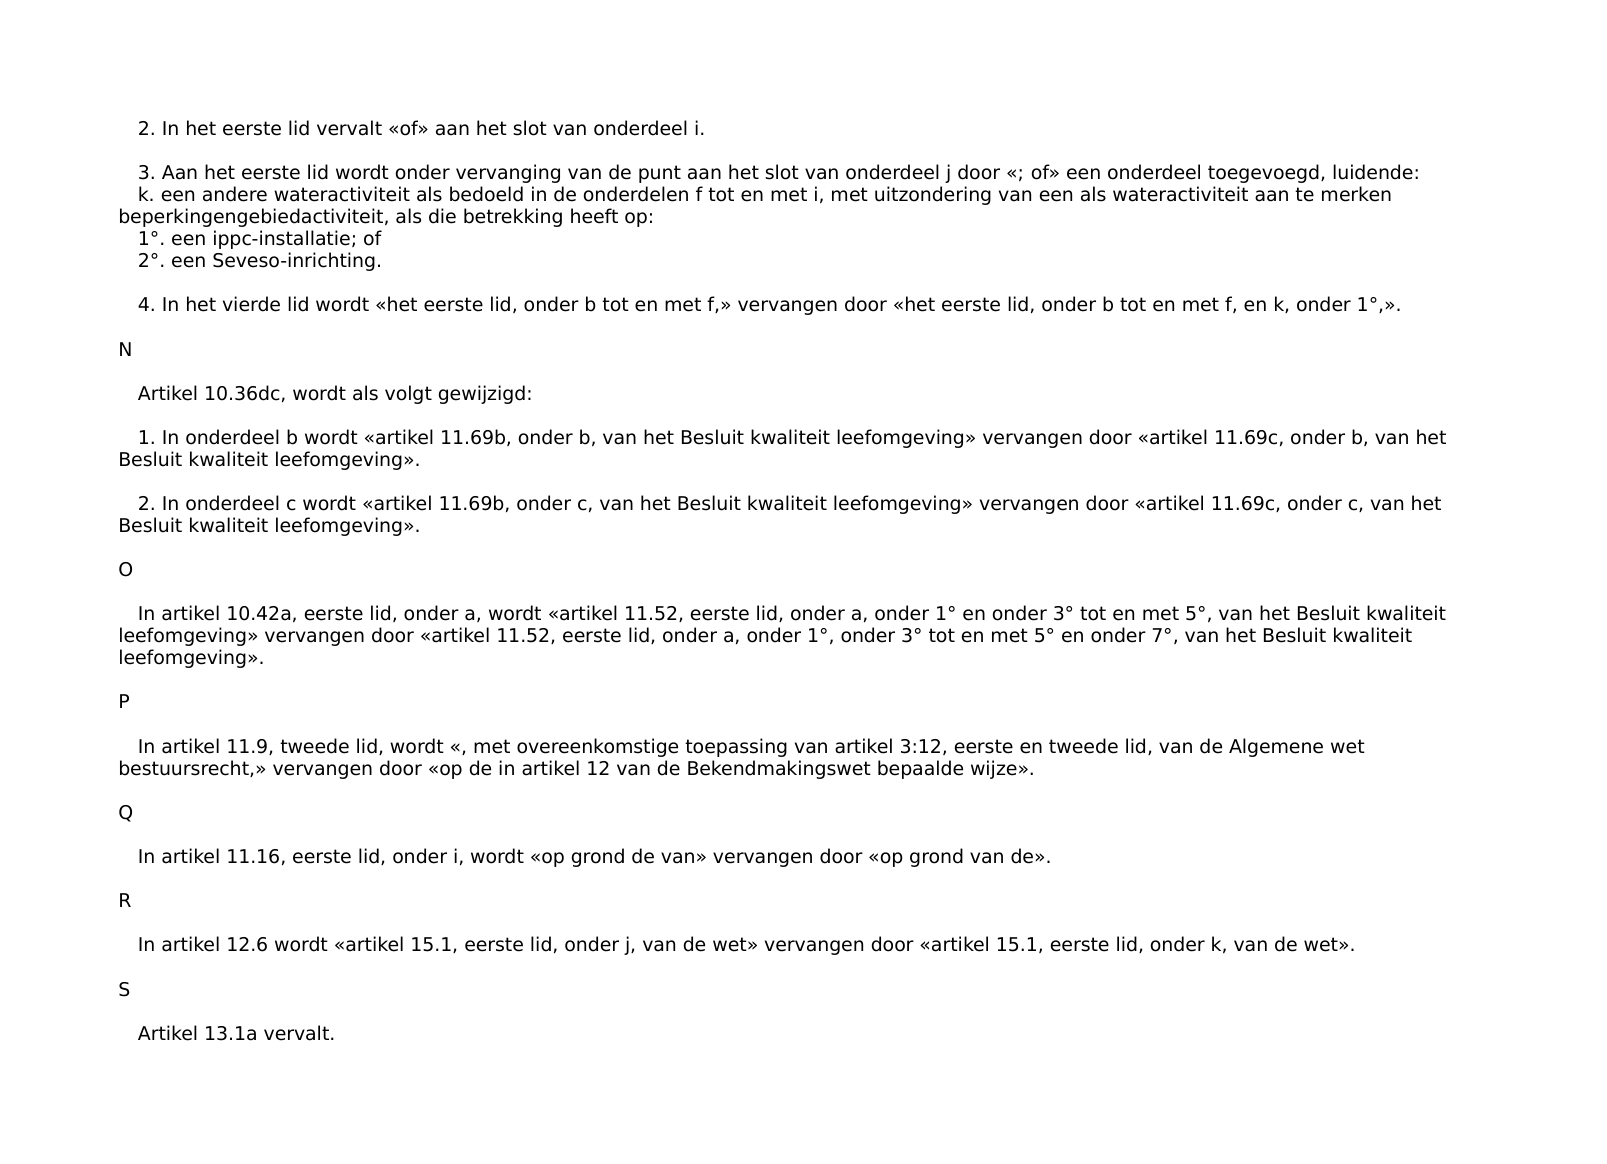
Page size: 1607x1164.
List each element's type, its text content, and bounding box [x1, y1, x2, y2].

text k. een andere wateractiviteit als bedoeld in de onderdelen f tot en met i, met uitzondering van een als wateractiviteit aan te merken beperkingengebiedactiviteit, als die betrekking heeft op: [118, 184, 1488, 228]
text 3. Aan het eerste lid wordt onder vervanging van de punt aan het slot van onderdeel j door «; of» een onderdeel toegevoegd, luidende: [118, 162, 1488, 184]
text In artikel 12.6 wordt «artikel 15.1, eerste lid, onder j, van de wet» vervangen door «artikel 15.1, eerste lid, onder k, van de wet». [118, 934, 1488, 956]
text In artikel 11.9, tweede lid, wordt «, met overeenkomstige toepassing van artikel 3:12, eerste en tweede lid, van de Algemene wet bestuursrecht,» vervangen door «op de in artikel 12 van de Bekendmakingswet bepaalde wijze». [118, 736, 1488, 779]
text Q [118, 802, 1488, 824]
text 1. In onderdeel b wordt «artikel 11.69b, onder b, van het Besluit kwaliteit leefomgeving» vervangen door «artikel 11.69c, onder b, van het Besluit kwaliteit leefomgeving». [118, 427, 1488, 471]
text In artikel 11.16, eerste lid, onder i, wordt «op grond de van» vervangen door «op grond van de». [118, 846, 1488, 868]
text 2. In onderdeel c wordt «artikel 11.69b, onder c, van het Besluit kwaliteit leefomgeving» vervangen door «artikel 11.69c, onder c, van het Besluit kwaliteit leefomgeving». [118, 493, 1488, 537]
text 4. In het vierde lid wordt «het eerste lid, onder b tot en met f,» vervangen door «het eerste lid, onder b tot en met f, en k, onder 1°,». [118, 294, 1488, 316]
text R [118, 890, 1488, 912]
text 2. In het eerste lid vervalt «of» aan het slot van onderdeel i. [118, 118, 1488, 140]
text Artikel 10.36dc, wordt als volgt gewijzigd: [118, 383, 1488, 405]
text N [118, 338, 1488, 361]
text 1°. een ippc-installatie; of [118, 228, 1488, 250]
text 2°. een Seveso-inrichting. [118, 250, 1488, 272]
text O [118, 559, 1488, 581]
text S [118, 978, 1488, 1000]
text P [118, 691, 1488, 713]
text Artikel 13.1a vervalt. [118, 1023, 1488, 1044]
text In artikel 10.42a, eerste lid, onder a, wordt «artikel 11.52, eerste lid, onder a, onder 1° en onder 3° tot en met 5°, van het Besluit kwaliteit leefomgeving» vervangen door «artikel 11.52, eerste lid, onder a, onder 1°, onder 3° tot en met 5° en onder 7°, van het Besluit kwaliteit leefomgeving». [118, 603, 1488, 669]
